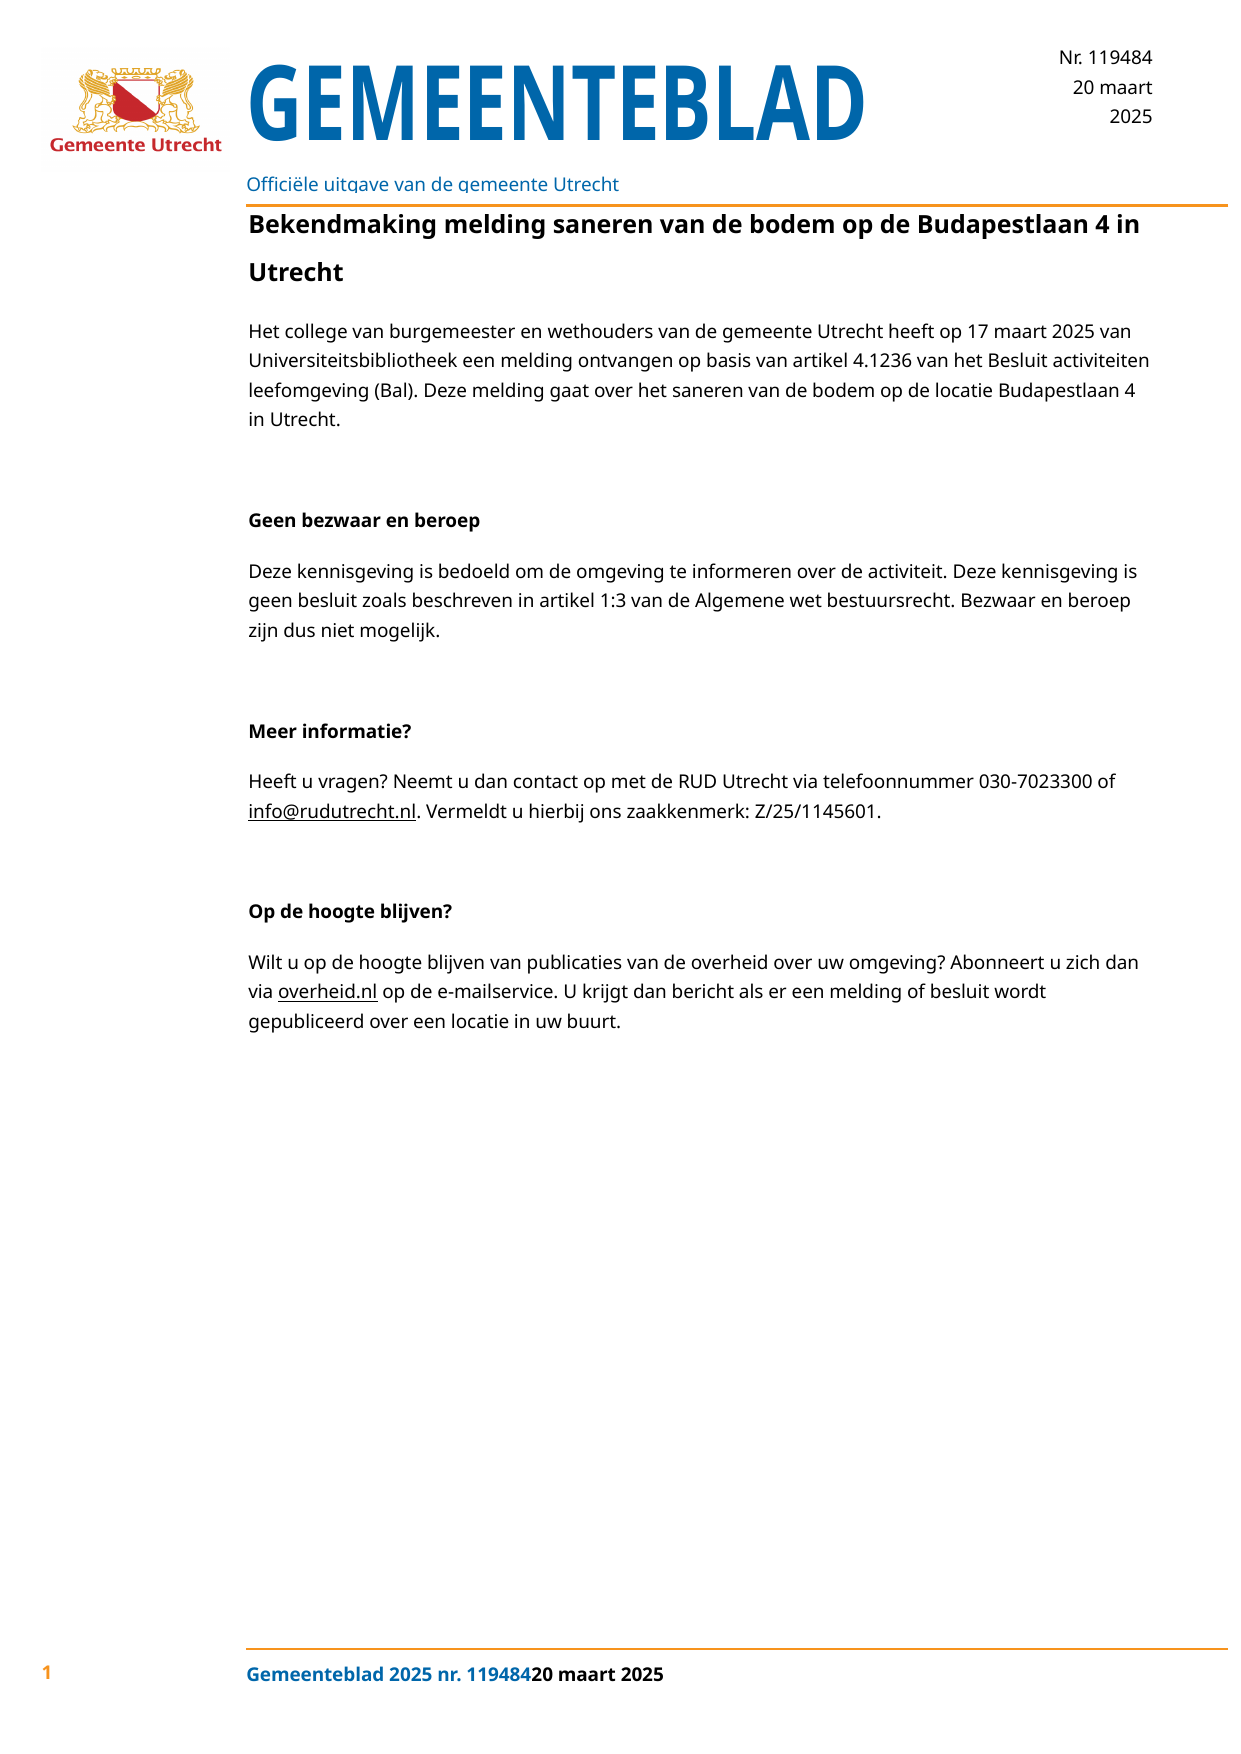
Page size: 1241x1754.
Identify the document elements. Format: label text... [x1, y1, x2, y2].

text Heeft u vragen? Neemt u dan contact op met de RUD Utrecht via telefoonnummer 030-7023300 of info@rudutrecht.nl. Vermeldt u hierbij ons zaakkenmerk: Z/25/1145601. [248, 768, 1152, 824]
text Bekendmaking melding saneren van de bodem op de Budapestlaan 4 in Utrecht [248, 207, 1152, 288]
text Geen bezwaar en beroep [248, 507, 1152, 533]
picture [41, 47, 231, 172]
text Het college van burgemeester en wethouders van de gemeente Utrecht heeft op 17 maart 2025 van Universiteitsbibliotheek een melding ontvangen op basis van artikel 4.1236 van het Besluit activiteiten leefomgeving (Bal). Deze melding gaat over het saneren van de bodem op de locatie Budapestlaan 4 in Utrecht. [248, 318, 1152, 432]
text Meer informatie? [248, 718, 1152, 744]
text Wilt u op de hoogte blijven van publicaties van de overheid over uw omgeving? Abonneert u zich dan via overheid.nl op de e-mailservice. U krijgt dan bericht als er een melding of besluit wordt gepubliceerd over een locatie in uw buurt. [248, 949, 1152, 1034]
text Op de hoogte blijven? [248, 899, 1152, 924]
text Deze kennisgeving is bedoeld om de omgeving te informeren over de activiteit. Deze kennisgeving is geen besluit zoals beschreven in artikel 1:3 van de Algemene wet bestuursrecht. Bezwaar en beroep zijn dus niet mogelijk. [248, 558, 1152, 643]
